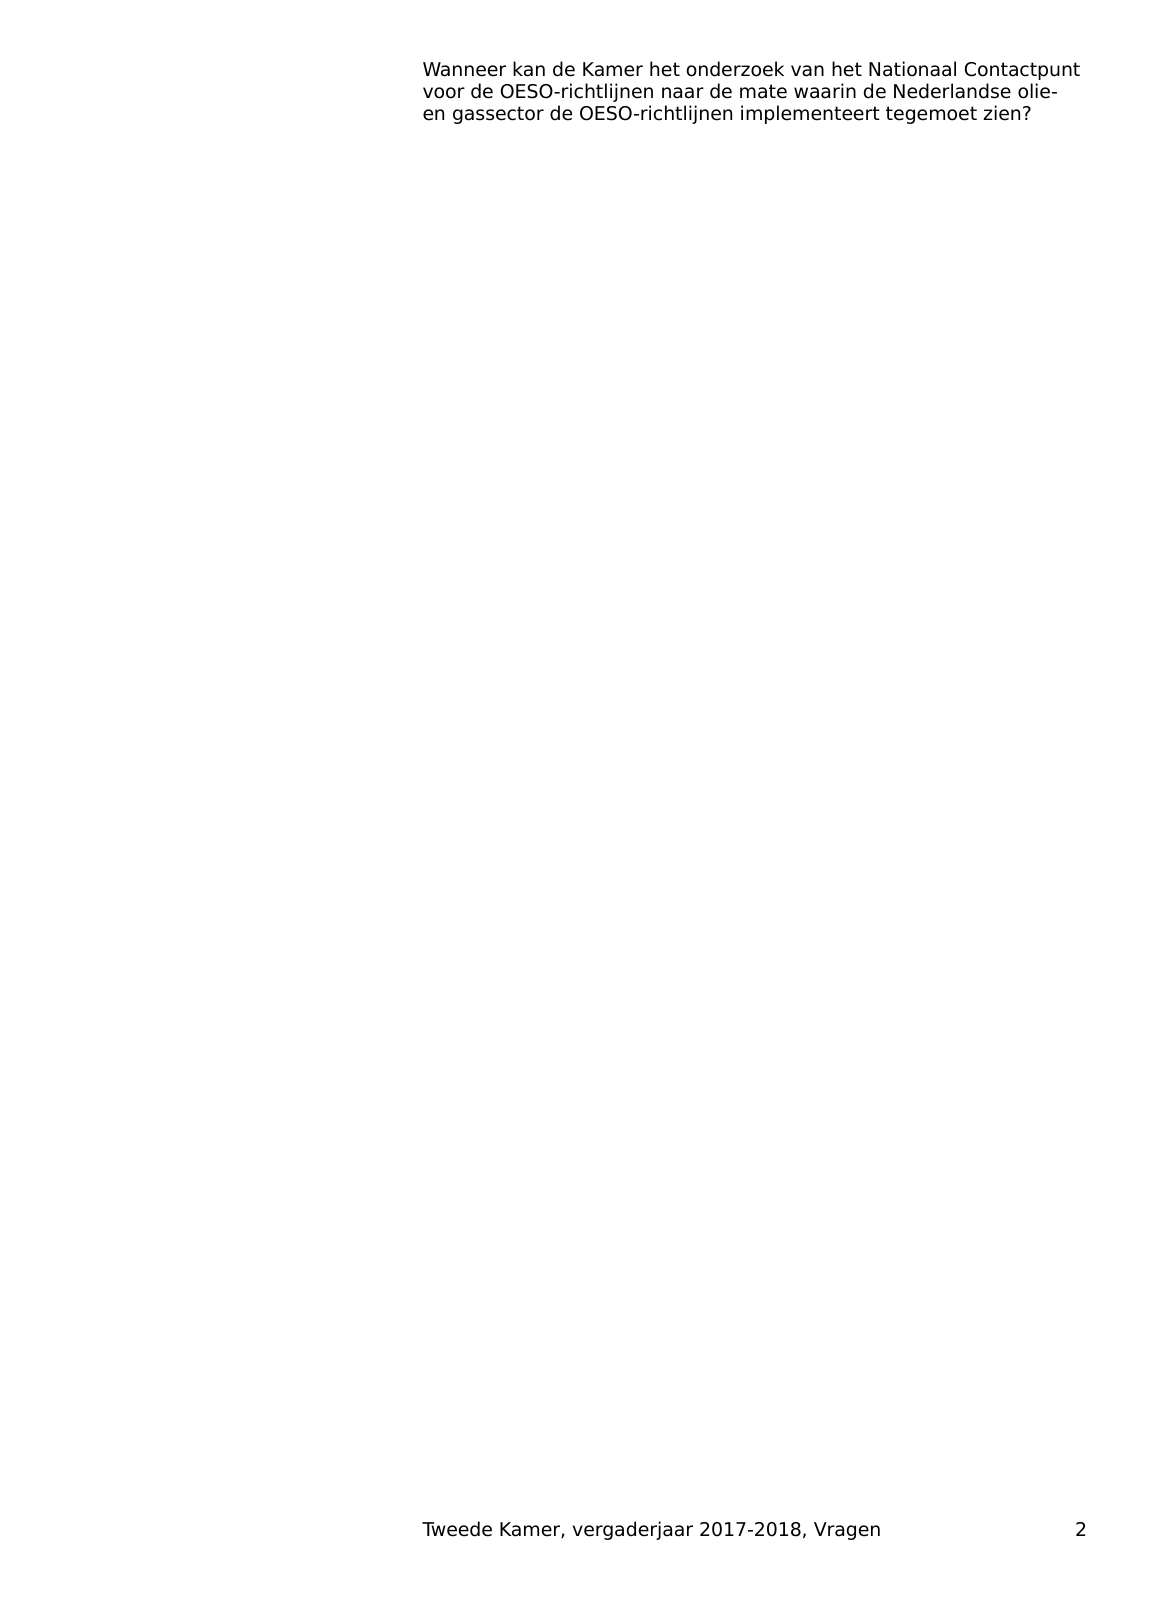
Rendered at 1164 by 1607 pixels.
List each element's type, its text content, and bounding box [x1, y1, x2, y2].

text Wanneer kan de Kamer het onderzoek van het Nationaal Contactpunt voor de OESO-richtlijnen naar de mate waarin de Nederlandse olie- en gassector de OESO-richtlijnen implementeert tegemoet zien? [422, 59, 1087, 125]
